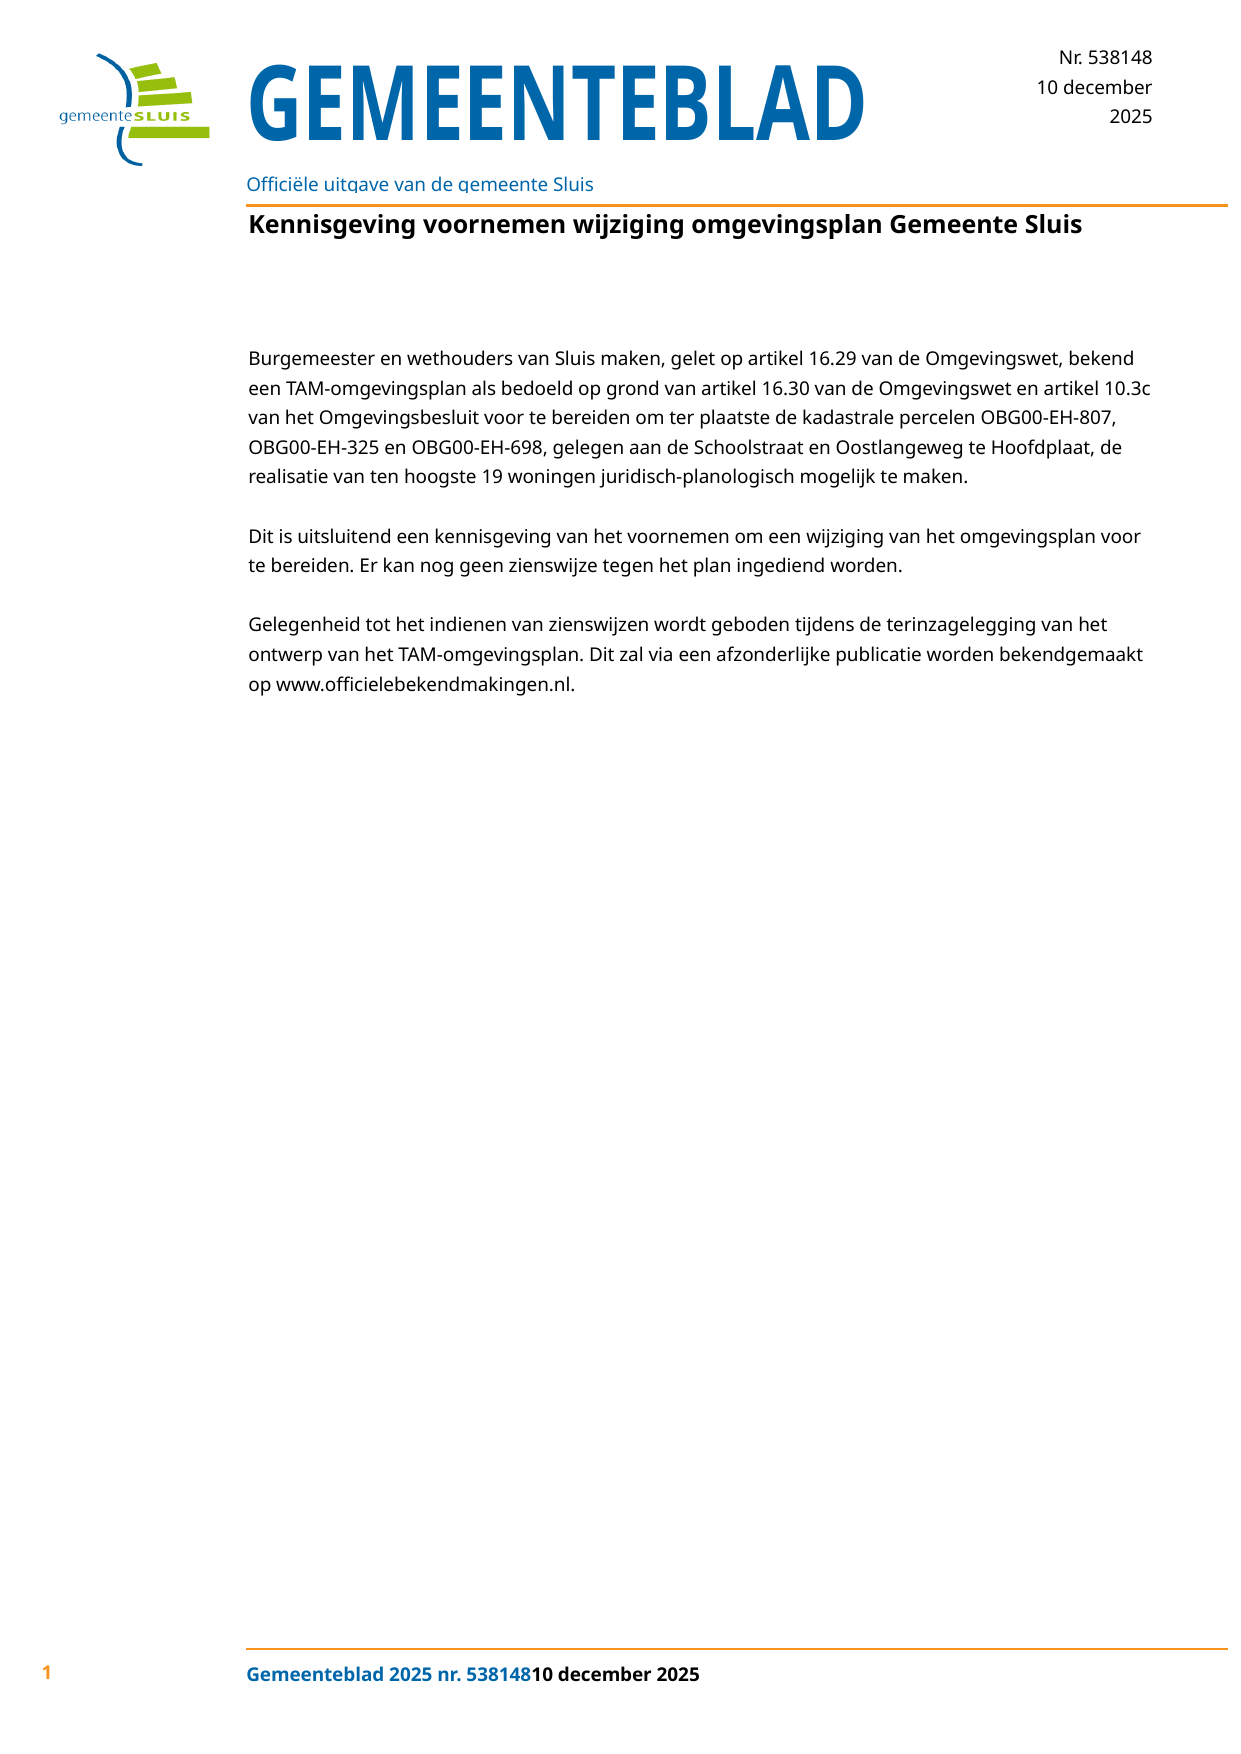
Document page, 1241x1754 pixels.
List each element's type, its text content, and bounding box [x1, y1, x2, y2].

text Gelegenheid tot het indienen van zienswijzen wordt geboden tijdens de terinzagelegging van het ontwerp van het TAM-omgevingsplan. Dit zal via een afzonderlijke publicatie worden bekendgemaakt op www.officielebekendmakingen.nl. [248, 612, 1152, 696]
text Kennisgeving voornemen wijziging omgevingsplan Gemeente Sluis [248, 207, 1152, 241]
text Burgemeester en wethouders van Sluis maken, gelet op artikel 16.29 van de Omgevingswet, bekend een TAM-omgevingsplan als bedoeld op grond van artikel 16.30 van de Omgevingswet en artikel 10.3c van het Omgevingsbesluit voor te bereiden om ter plaatste de kadastrale percelen OBG00-EH-807, OBG00-EH-325 en OBG00-EH-698, gelegen aan de Schoolstraat en Oostlangeweg te Hoofdplaat, de realisatie van ten hoogste 19 woningen juridisch-planologisch mogelijk te maken. [248, 345, 1152, 489]
text Dit is uitsluitend een kennisgeving van het voornemen om een wijziging van het omgevingsplan voor te bereiden. Er kan nog geen zienswijze tegen het plan ingediend worden. [248, 523, 1152, 578]
picture [41, 47, 231, 172]
